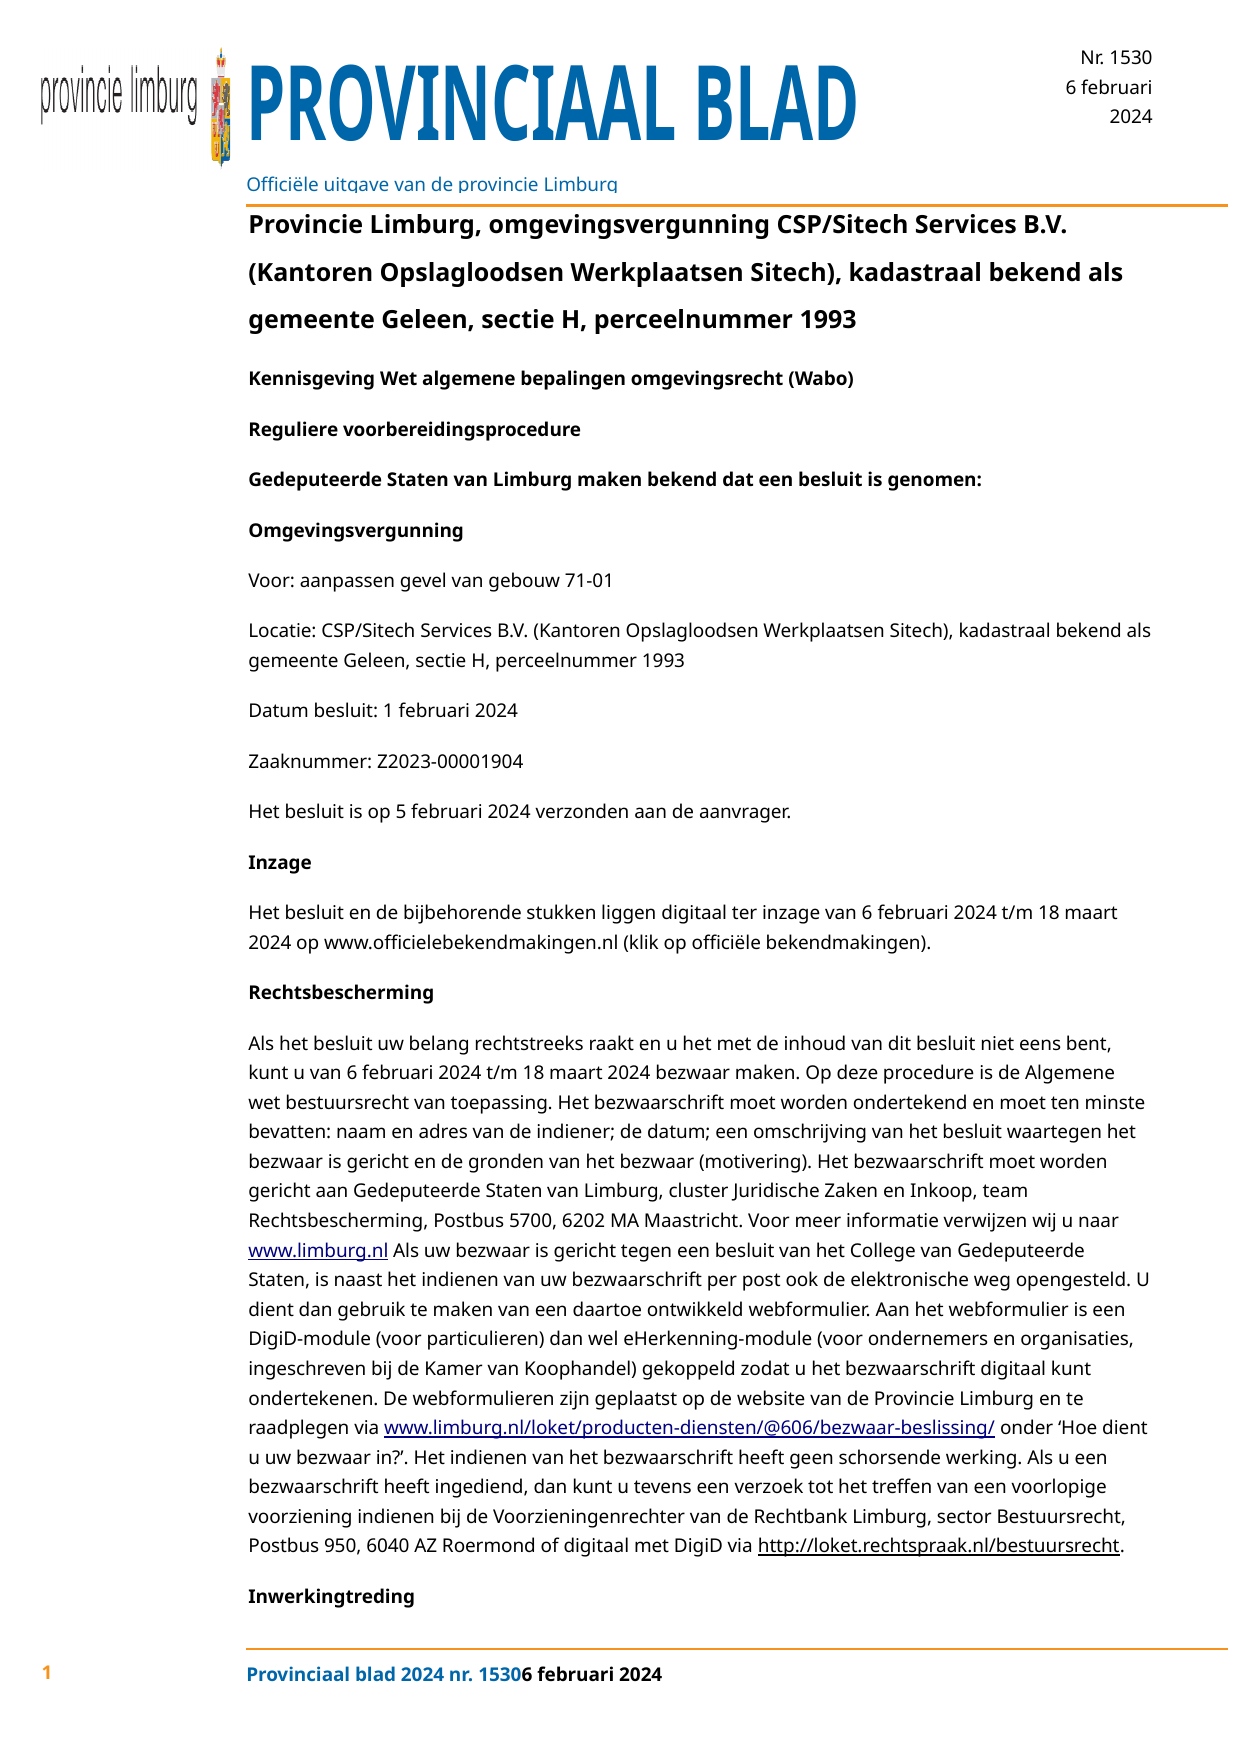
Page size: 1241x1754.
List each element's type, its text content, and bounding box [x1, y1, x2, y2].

text Inzage [248, 849, 1152, 874]
text Reguliere voorbereidingsprocedure [248, 416, 1152, 442]
text Als het besluit uw belang rechtstreeks raakt en u het met de inhoud van dit besluit niet eens bent, kunt u van 6 februari 2024 t/m 18 maart 2024 bezwaar maken. Op deze procedure is de Algemene wet bestuursrecht van toepassing. Het bezwaarschrift moet worden ondertekend en moet ten minste bevatten: naam en adres van de indiener; de datum; een omschrijving van het besluit waartegen het bezwaar is gericht en de gronden van het bezwaar (motivering). Het bezwaarschrift moet worden gericht aan Gedeputeerde Staten van Limburg, cluster Juridische Zaken en Inkoop, team Rechtsbescherming, Postbus 5700, 6202 MA Maastricht. Voor meer informatie verwijzen wij u naar www.limburg.nl Als uw bezwaar is gericht tegen een besluit van het College van Gedeputeerde Staten, is naast het indienen van uw bezwaarschrift per post ook de elektronische weg opengesteld. U dient dan gebruik te maken van een daartoe ontwikkeld webformulier. Aan het webformulier is een DigiD-module (voor particulieren) dan wel eHerkenning-module (voor ondernemers en organisaties, ingeschreven bij de Kamer van Koophandel) gekoppeld zodat u het bezwaarschrift digitaal kunt ondertekenen. De webformulieren zijn geplaatst op de website van de Provincie Limburg en te raadplegen via www.limburg.nl/loket/producten-diensten/@606/bezwaar-beslissing/ onder ‘Hoe dient u uw bezwaar in?’. Het indienen van het bezwaarschrift heeft geen schorsende werking. Als u een bezwaarschrift heeft ingediend, dan kunt u tevens een verzoek tot het treffen van een voorlopige voorziening indienen bij de Voorzieningenrechter van de Rechtbank Limburg, sector Bestuursrecht, Postbus 950, 6040 AZ Roermond of digitaal met DigiD via http://loket.rechtspraak.nl/bestuursrecht. [248, 1030, 1152, 1558]
text Omgevingsvergunning [248, 517, 1152, 542]
text Gedeputeerde Staten van Limburg maken bekend dat een besluit is genomen: [248, 466, 1152, 492]
text Datum besluit: 1 februari 2024 [248, 698, 1152, 723]
text Rechtsbescherming [248, 979, 1152, 1005]
text Inwerkingtreding [248, 1583, 1152, 1609]
text Zaaknummer: Z2023-00001904 [248, 748, 1152, 774]
picture [41, 47, 231, 172]
text Kennisgeving Wet algemene bepalingen omgevingsrecht (Wabo) [248, 366, 1152, 391]
text Het besluit en de bijbehorende stukken liggen digitaal ter inzage van 6 februari 2024 t/m 18 maart 2024 op www.officielebekendmakingen.nl (klik op officiële bekendmakingen). [248, 899, 1152, 954]
text Het besluit is op 5 februari 2024 verzonden aan de aanvrager. [248, 798, 1152, 824]
text Provincie Limburg, omgevingsvergunning CSP/Sitech Services B.V. (Kantoren Opslagloodsen Werkplaatsen Sitech), kadastraal bekend als gemeente Geleen, sectie H, perceelnummer 1993 [248, 207, 1152, 336]
text Voor: aanpassen gevel van gebouw 71-01 [248, 567, 1152, 593]
text Locatie: CSP/Sitech Services B.V. (Kantoren Opslagloodsen Werkplaatsen Sitech), kadastraal bekend als gemeente Geleen, sectie H, perceelnummer 1993 [248, 618, 1152, 673]
